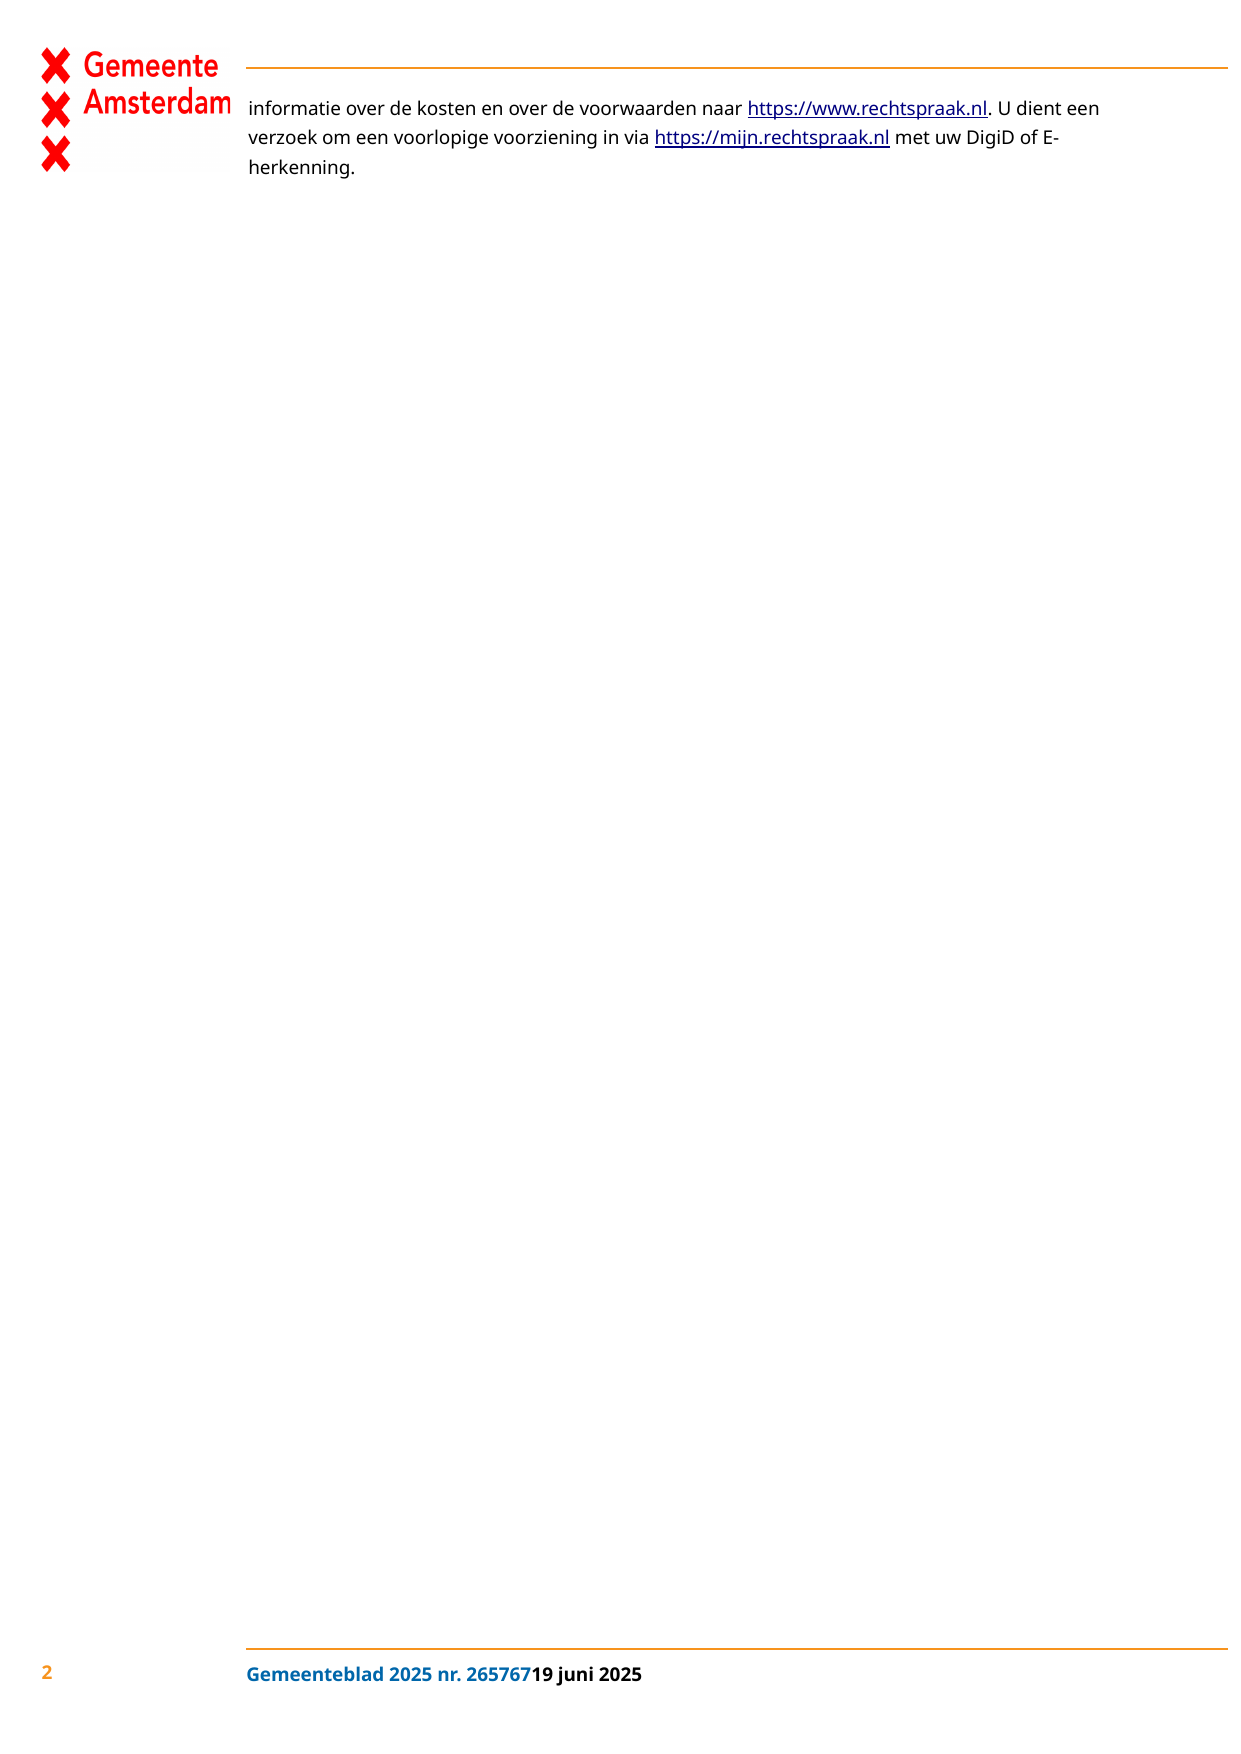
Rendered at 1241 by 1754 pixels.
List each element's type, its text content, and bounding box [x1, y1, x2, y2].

text informatie over de kosten en over de voorwaarden naar https://www.rechtspraak.nl. U dient een verzoek om een voorlopige voorziening in via https://mijn.rechtspraak.nl met uw DigiD of E-herkenning. [248, 95, 1152, 180]
picture [41, 47, 231, 172]
